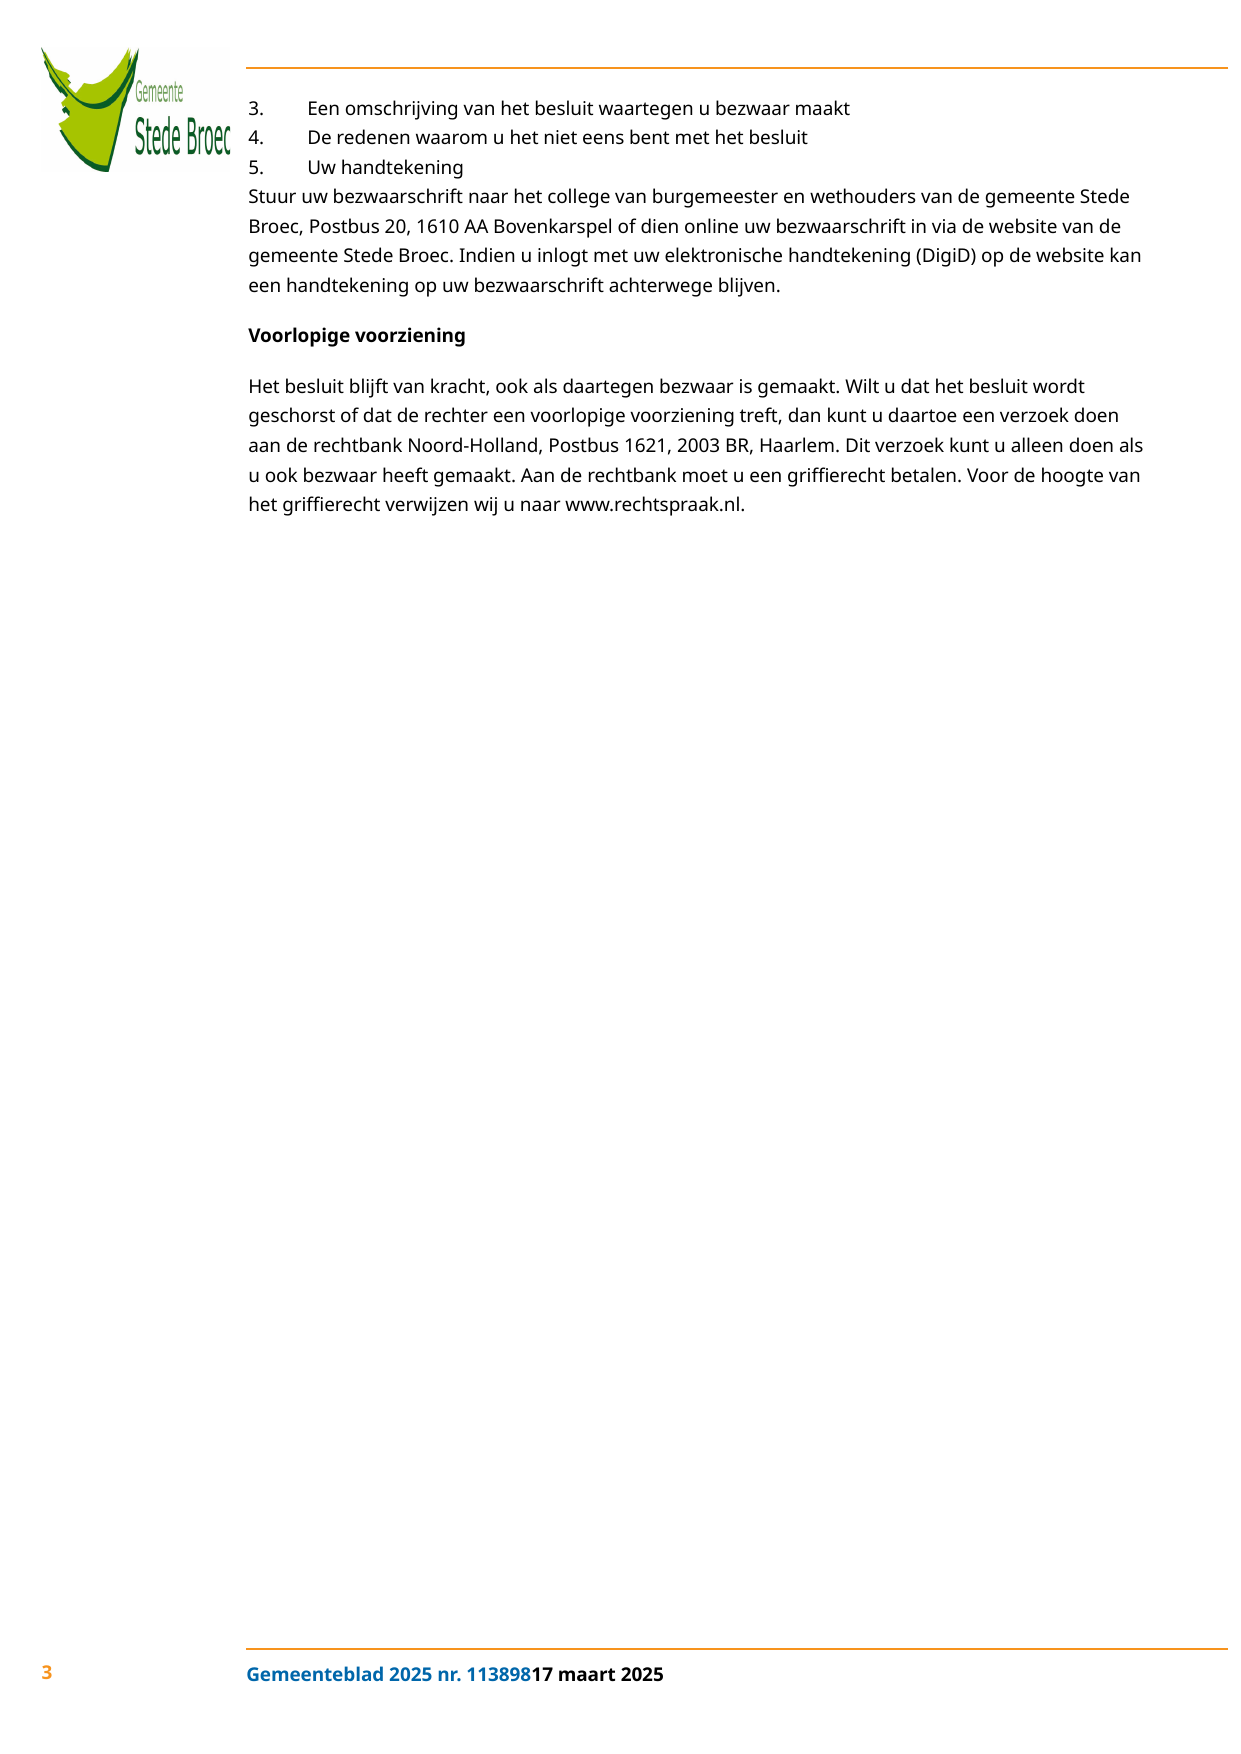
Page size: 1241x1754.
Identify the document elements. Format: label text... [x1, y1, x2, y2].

text Het besluit blijft van kracht, ook als daartegen bezwaar is gemaakt. Wilt u dat het besluit wordt geschorst of dat de rechter een voorlopige voorziening treft, dan kunt u daartoe een verzoek doen aan de rechtbank Noord-Holland, Postbus 1621, 2003 BR, Haarlem. Dit verzoek kunt u alleen doen als u ook bezwaar heeft gemaakt. Aan de rechtbank moet u een griffierecht betalen. Voor de hoogte van het griffierecht verwijzen wij u naar www.rechtspraak.nl. [248, 373, 1152, 517]
list De redenen waarom u het niet eens bent met het besluit [248, 124, 1152, 150]
text Stuur uw bezwaarschrift naar het college van burgemeester en wethouders van de gemeente Stede Broec, Postbus 20, 1610 AA Bovenkarspel of dien online uw bezwaarschrift in via de website van de gemeente Stede Broec. Indien u inlogt met uw elektronische handtekening (DigiD) op de website kan een handtekening op uw bezwaarschrift achterwege blijven. [248, 183, 1152, 298]
list Een omschrijving van het besluit waartegen u bezwaar maakt [248, 95, 1152, 121]
list Uw handtekening [248, 154, 1152, 180]
picture [41, 47, 231, 172]
text Voorlopige voorziening [248, 323, 1152, 348]
